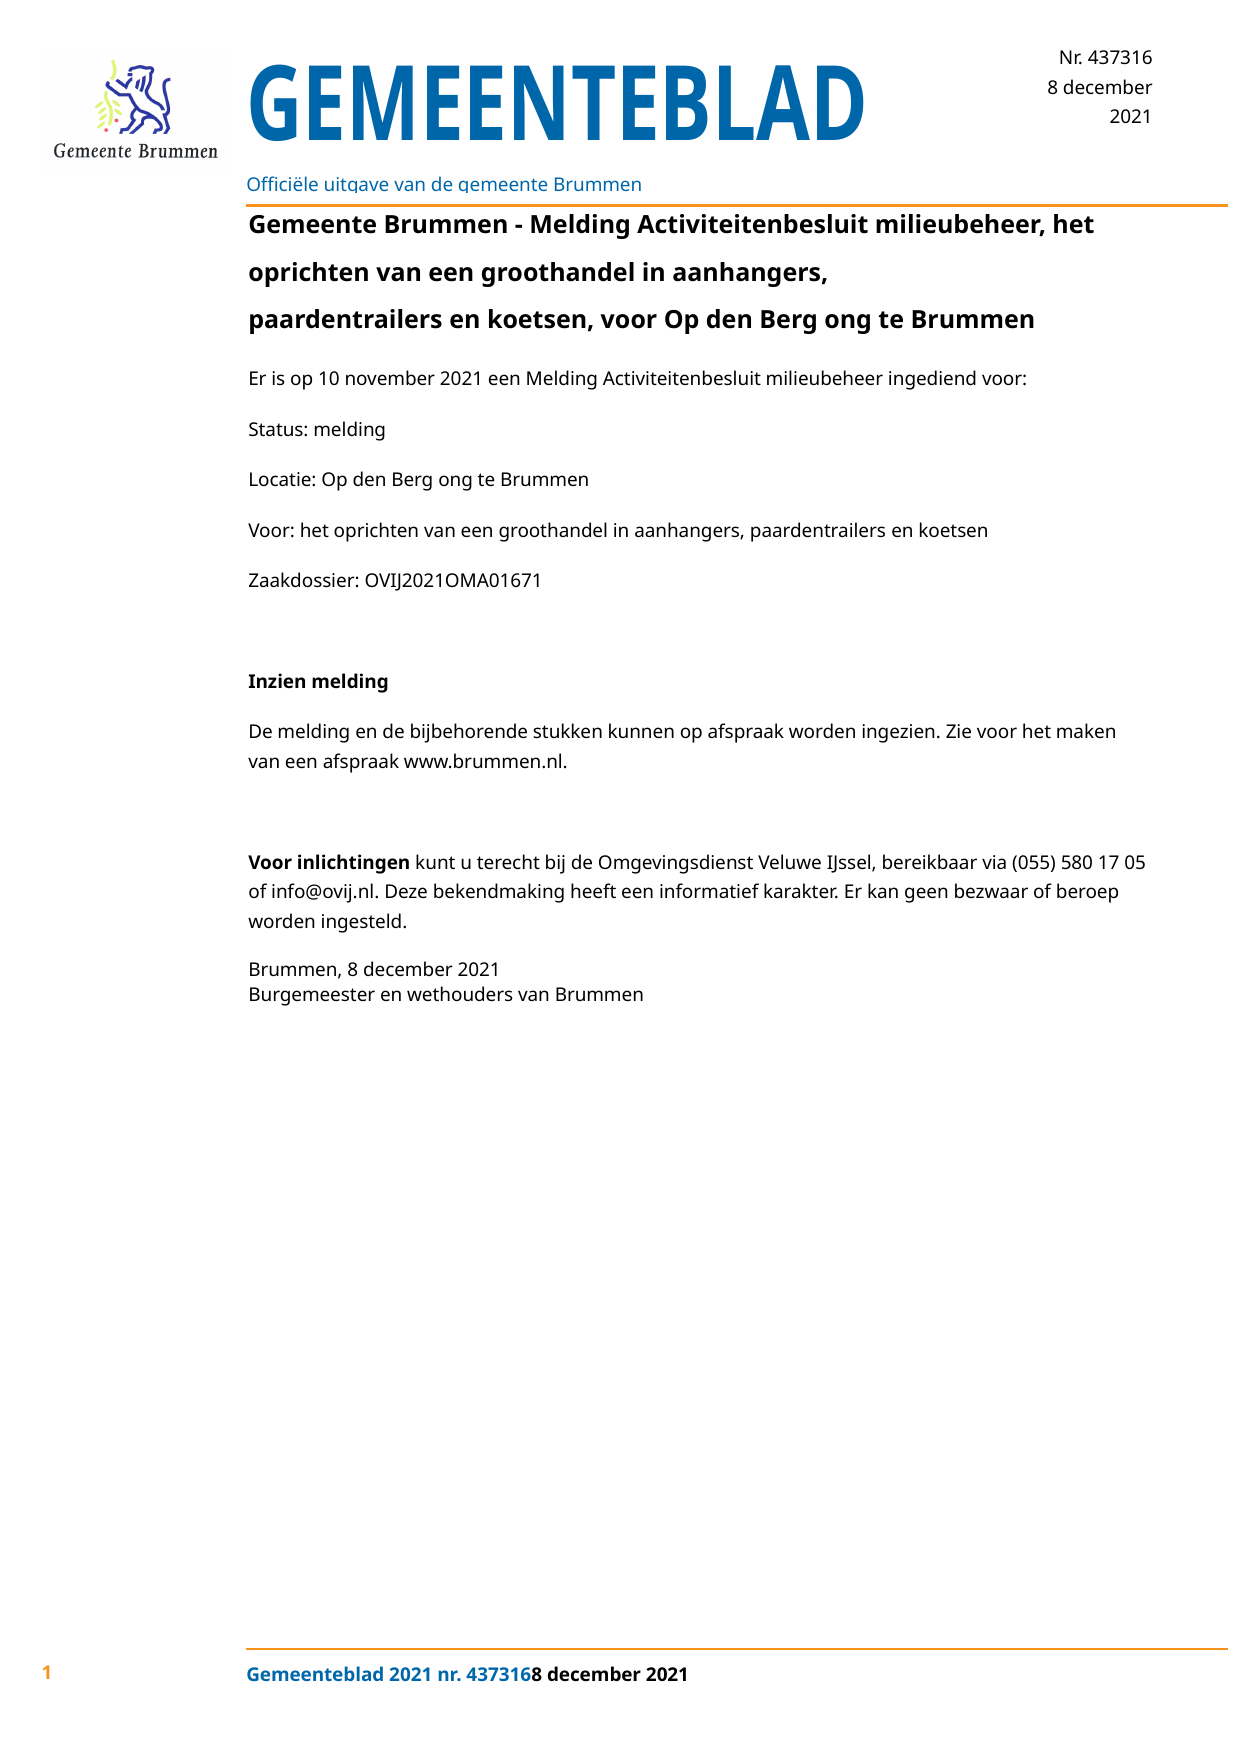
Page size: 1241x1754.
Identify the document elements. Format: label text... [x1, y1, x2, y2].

text Status: melding [248, 416, 1152, 442]
text Locatie: Op den Berg ong te Brummen [248, 466, 1152, 492]
text Zaakdossier: OVIJ2021OMA01671 [248, 567, 1152, 593]
text Er is op 10 november 2021 een Melding Activiteitenbesluit milieubeheer ingediend voor: [248, 366, 1152, 391]
text Inzien melding [248, 668, 1152, 694]
text Gemeente Brummen - Melding Activiteitenbesluit milieubeheer, het oprichten van een groothandel in aanhangers, paardentrailers en koetsen, voor Op den Berg ong te Brummen [248, 207, 1152, 336]
text Voor: het oprichten van een groothandel in aanhangers, paardentrailers en koetsen [248, 517, 1152, 542]
text Burgemeester en wethouders van Brummen [248, 982, 1152, 1007]
text Brummen, 8 december 2021 [248, 956, 1152, 982]
text De melding en de bijbehorende stukken kunnen op afspraak worden ingezien. Zie voor het maken van een afspraak www.brummen.nl. [248, 718, 1152, 774]
picture [41, 47, 231, 172]
text Voor inlichtingen kunt u terecht bij de Omgevingsdienst Veluwe IJssel, bereikbaar via (055) 580 17 05 of info@ovij.nl. Deze bekendmaking heeft een informatief karakter. Er kan geen bezwaar of beroep worden ingesteld. [248, 849, 1152, 934]
